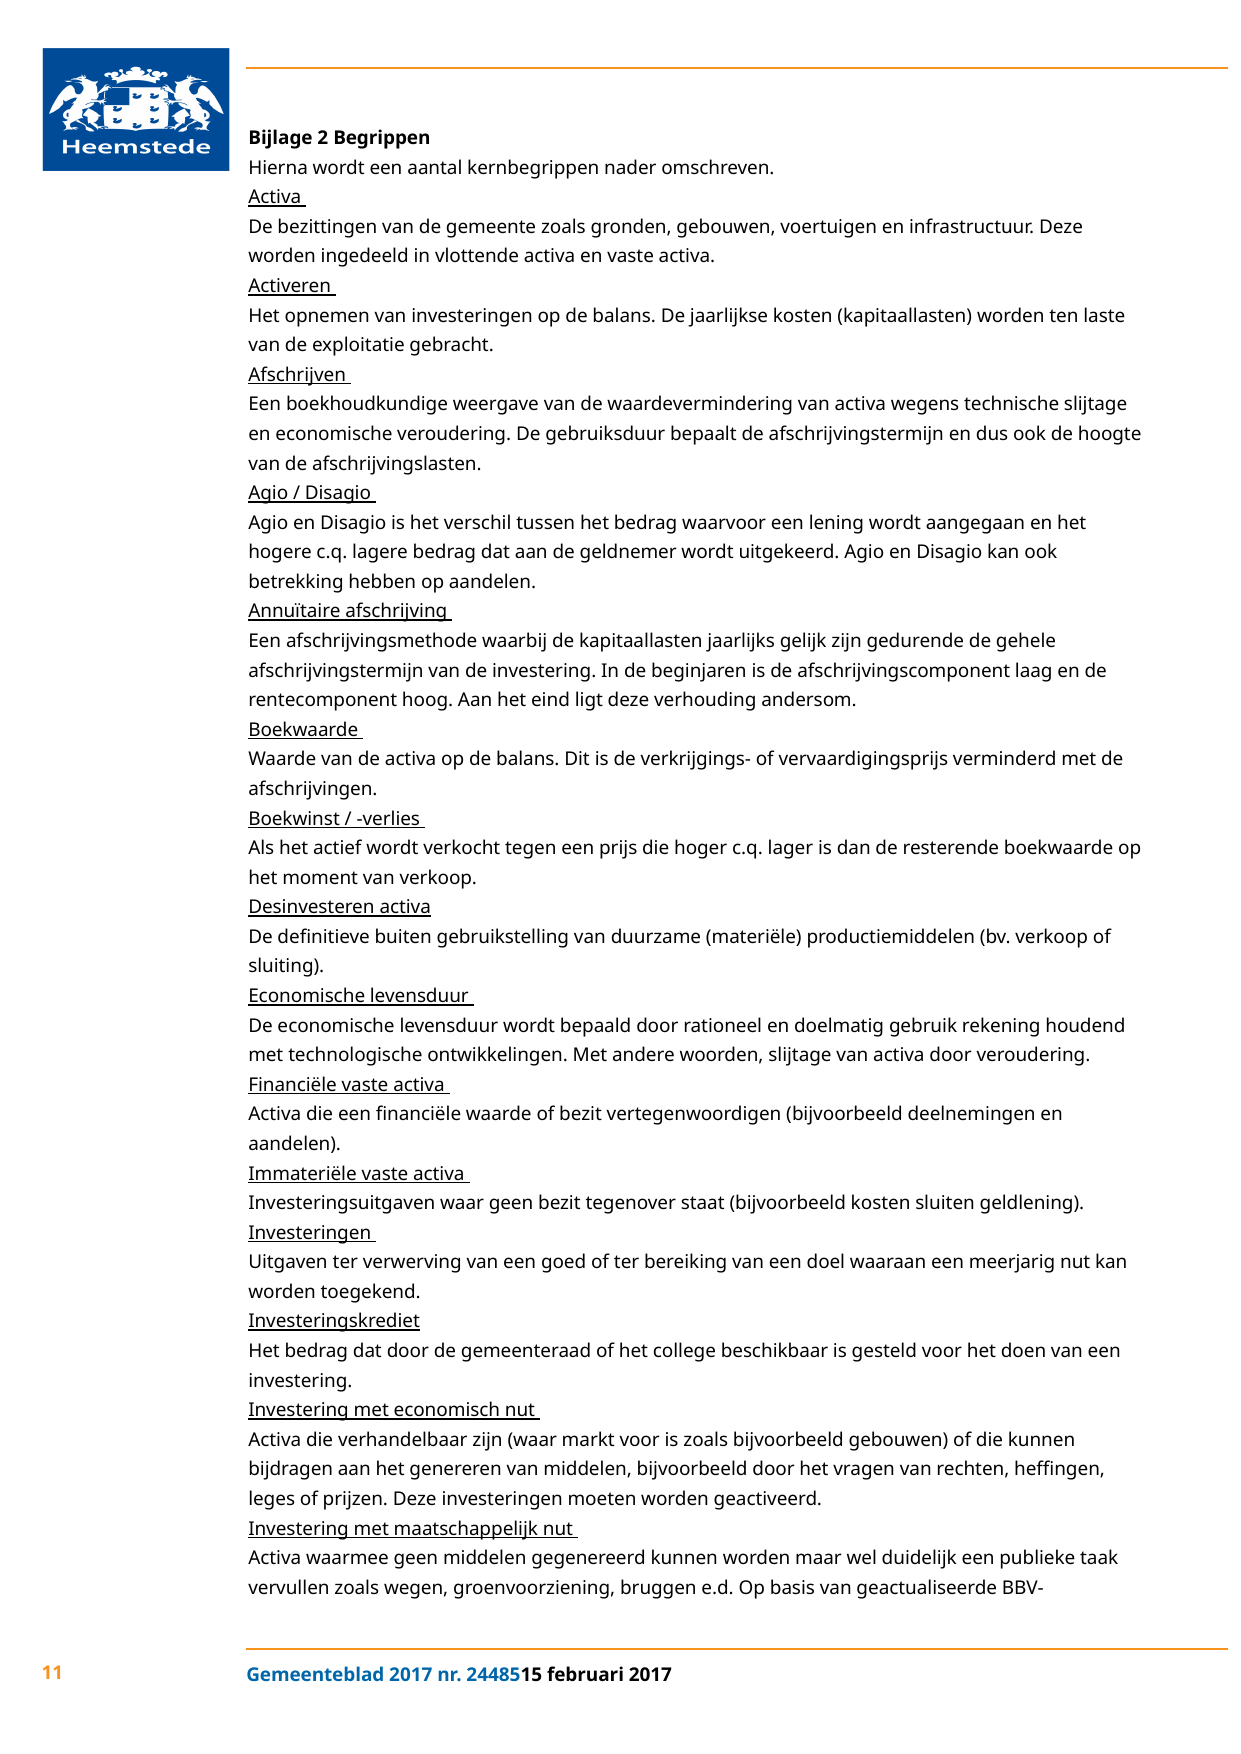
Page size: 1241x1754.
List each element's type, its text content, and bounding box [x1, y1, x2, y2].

text Economische levensduur [248, 982, 1152, 1008]
text Investeringskrediet [248, 1308, 1152, 1333]
text Immateriële vaste activa [248, 1160, 1152, 1186]
text Uitgaven ter verwerving van een goed of ter bereiking van een doel waaraan een meerjarig nut kan worden toegekend. [248, 1248, 1152, 1304]
text Het opnemen van investeringen op de balans. De jaarlijkse kosten (kapitaallasten) worden ten laste van de exploitatie gebracht. [248, 302, 1152, 357]
text Activa waarmee geen middelen gegenereerd kunnen worden maar wel duidelijk een publieke taak vervullen zoals wegen, groenvoorziening, bruggen e.d. Op basis van geactualiseerde BBV- [248, 1544, 1152, 1600]
text Boekwaarde [248, 716, 1152, 742]
text Als het actief wordt verkocht tegen een prijs die hoger c.q. lager is dan de resterende boekwaarde op het moment van verkoop. [248, 834, 1152, 890]
text Agio en Disagio is het verschil tussen het bedrag waarvoor een lening wordt aangegaan en het hogere c.q. lagere bedrag dat aan de geldnemer wordt uitgekeerd. Agio en Disagio kan ook betrekking hebben op aandelen. [248, 509, 1152, 594]
text Activa die een financiële waarde of bezit vertegenwoordigen (bijvoorbeeld deelnemingen en aandelen). [248, 1101, 1152, 1156]
text Agio / Disagio [248, 479, 1152, 505]
text Waarde van de activa op de balans. Dit is de verkrijgings- of vervaardigingsprijs verminderd met de afschrijvingen. [248, 746, 1152, 801]
picture [41, 47, 231, 172]
text Financiële vaste activa [248, 1071, 1152, 1097]
text Activeren [248, 272, 1152, 298]
text Boekwinst / -verlies [248, 805, 1152, 831]
text De definitieve buiten gebruikstelling van duurzame (materiële) productiemiddelen (bv. verkoop of sluiting). [248, 923, 1152, 978]
text Investering met economisch nut [248, 1396, 1152, 1422]
text Desinvesteren activa [248, 893, 1152, 919]
text Activa [248, 183, 1152, 209]
text Bijlage 2 Begrippen [248, 124, 1152, 150]
text Investering met maatschappelijk nut [248, 1515, 1152, 1541]
text De economische levensduur wordt bepaald door rationeel en doelmatig gebruik rekening houdend met technologische ontwikkelingen. Met andere woorden, slijtage van activa door veroudering. [248, 1012, 1152, 1067]
text Investeringsuitgaven waar geen bezit tegenover staat (bijvoorbeeld kosten sluiten geldlening). [248, 1189, 1152, 1215]
text Een afschrijvingsmethode waarbij de kapitaallasten jaarlijks gelijk zijn gedurende de gehele afschrijvingstermijn van de investering. In de beginjaren is de afschrijvingscomponent laag en de rentecomponent hoog. Aan het eind ligt deze verhouding andersom. [248, 627, 1152, 712]
text Annuïtaire afschrijving [248, 598, 1152, 623]
text Investeringen [248, 1219, 1152, 1245]
text Een boekhoudkundige weergave van de waardevermindering van activa wegens technische slijtage en economische veroudering. De gebruiksduur bepaalt de afschrijvingstermijn en dus ook de hoogte van de afschrijvingslasten. [248, 391, 1152, 476]
text Afschrijven [248, 361, 1152, 387]
text Activa die verhandelbaar zijn (waar markt voor is zoals bijvoorbeeld gebouwen) of die kunnen bijdragen aan het genereren van middelen, bijvoorbeeld door het vragen van rechten, heffingen, leges of prijzen. Deze investeringen moeten worden geactiveerd. [248, 1426, 1152, 1511]
text De bezittingen van de gemeente zoals gronden, gebouwen, voertuigen en infrastructuur. Deze worden ingedeeld in vlottende activa en vaste activa. [248, 213, 1152, 268]
text Het bedrag dat door de gemeenteraad of het college beschikbaar is gesteld voor het doen van een investering. [248, 1337, 1152, 1393]
text Hierna wordt een aantal kernbegrippen nader omschreven. [248, 154, 1152, 180]
